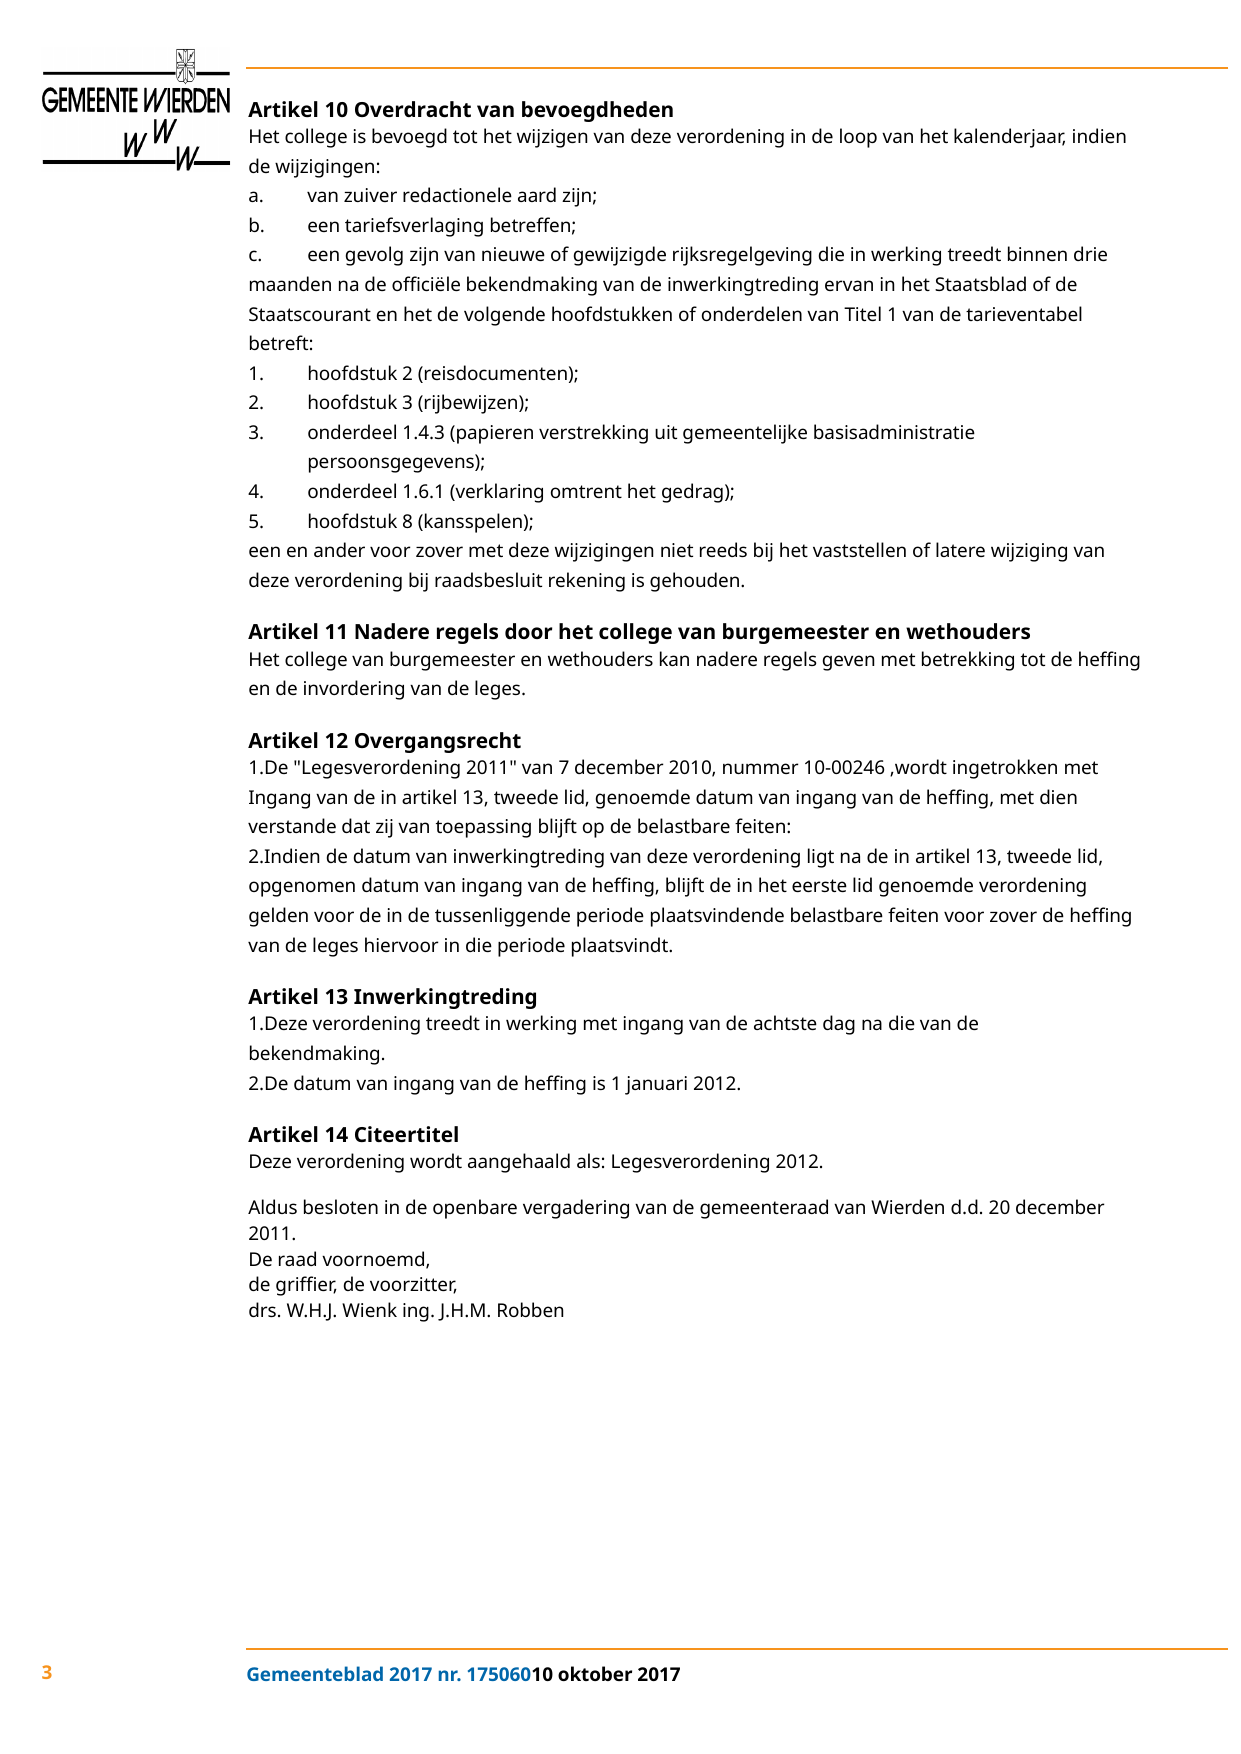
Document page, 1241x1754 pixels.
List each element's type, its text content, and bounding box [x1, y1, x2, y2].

text Het college is bevoegd tot het wijzigen van deze verordening in de loop van het kalenderjaar, indien de wijzigingen: [248, 123, 1152, 178]
list een tariefsverlaging betreffen; [248, 212, 1152, 238]
list hoofdstuk 3 (rijbewijzen); [248, 389, 1152, 415]
text 2.Indien de datum van inwerkingtreding van deze verordening ligt na de in artikel 13, tweede lid, [248, 843, 1152, 869]
text Artikel 11 Nadere regels door het college van burgemeester en wethouders [248, 617, 1152, 646]
list hoofdstuk 8 (kansspelen); [248, 508, 1152, 533]
picture [41, 47, 231, 172]
list onderdeel 1.4.3 (papieren verstrekking uit gemeentelijke basisadministratie persoonsgegevens); [248, 419, 1152, 474]
text 1.Deze verordening treedt in werking met ingang van de achtste dag na die van de [248, 1011, 1152, 1036]
text Artikel 12 Overgangsrecht [248, 726, 1152, 754]
text Artikel 13 Inwerkingtreding [248, 982, 1152, 1011]
list van zuiver redactionele aard zijn; [248, 182, 1152, 208]
list een gevolg zijn van nieuwe of gewijzigde rijksregelgeving die in werking treedt binnen drie [248, 242, 1152, 267]
text verstande dat zij van toepassing blijft op de belastbare feiten: [248, 813, 1152, 839]
text betreft: [248, 330, 1152, 356]
text maanden na de officiële bekendmaking van de inwerkingtreding ervan in het Staatsblad of de [248, 271, 1152, 297]
text Het college van burgemeester en wethouders kan nadere regels geven met betrekking tot de heffing en de invordering van de leges. [248, 646, 1152, 701]
list hoofdstuk 2 (reisdocumenten); [248, 360, 1152, 386]
text Aldus besloten in de openbare vergadering van de gemeenteraad van Wierden d.d. 20 december 2011. [248, 1194, 1152, 1246]
text een en ander voor zover met deze wijzigingen niet reeds bij het vaststellen of latere wijziging van [248, 537, 1152, 563]
text Staatscourant en het de volgende hoofdstukken of onderdelen van Titel 1 van de tarieventabel [248, 301, 1152, 326]
text 2.De datum van ingang van de heffing is 1 januari 2012. [248, 1070, 1152, 1096]
text deze verordening bij raadsbesluit rekening is gehouden. [248, 567, 1152, 593]
text Ingang van de in artikel 13, tweede lid, genoemde datum van ingang van de heffing, met dien [248, 784, 1152, 809]
text van de leges hiervoor in die periode plaatsvindt. [248, 932, 1152, 957]
list onderdeel 1.6.1 (verklaring omtrent het gedrag); [248, 478, 1152, 504]
text drs. W.H.J. Wienk ing. J.H.M. Robben [248, 1297, 1152, 1323]
text Artikel 14 Citeertitel [248, 1120, 1152, 1149]
text De raad voornoemd, [248, 1246, 1152, 1271]
text Deze verordening wordt aangehaald als: Legesverordening 2012. [248, 1149, 1152, 1174]
text de griffier, de voorzitter, [248, 1271, 1152, 1297]
text 1.De "Legesverordening 2011" van 7 december 2010, nummer 10-00246 ,wordt ingetrokken met [248, 754, 1152, 780]
text gelden voor de in de tussenliggende periode plaatsvindende belastbare feiten voor zover de heffing [248, 902, 1152, 928]
text bekendmaking. [248, 1040, 1152, 1066]
text opgenomen datum van ingang van de heffing, blijft de in het eerste lid genoemde verordening [248, 873, 1152, 898]
text Artikel 10 Overdracht van bevoegdheden [248, 95, 1152, 123]
